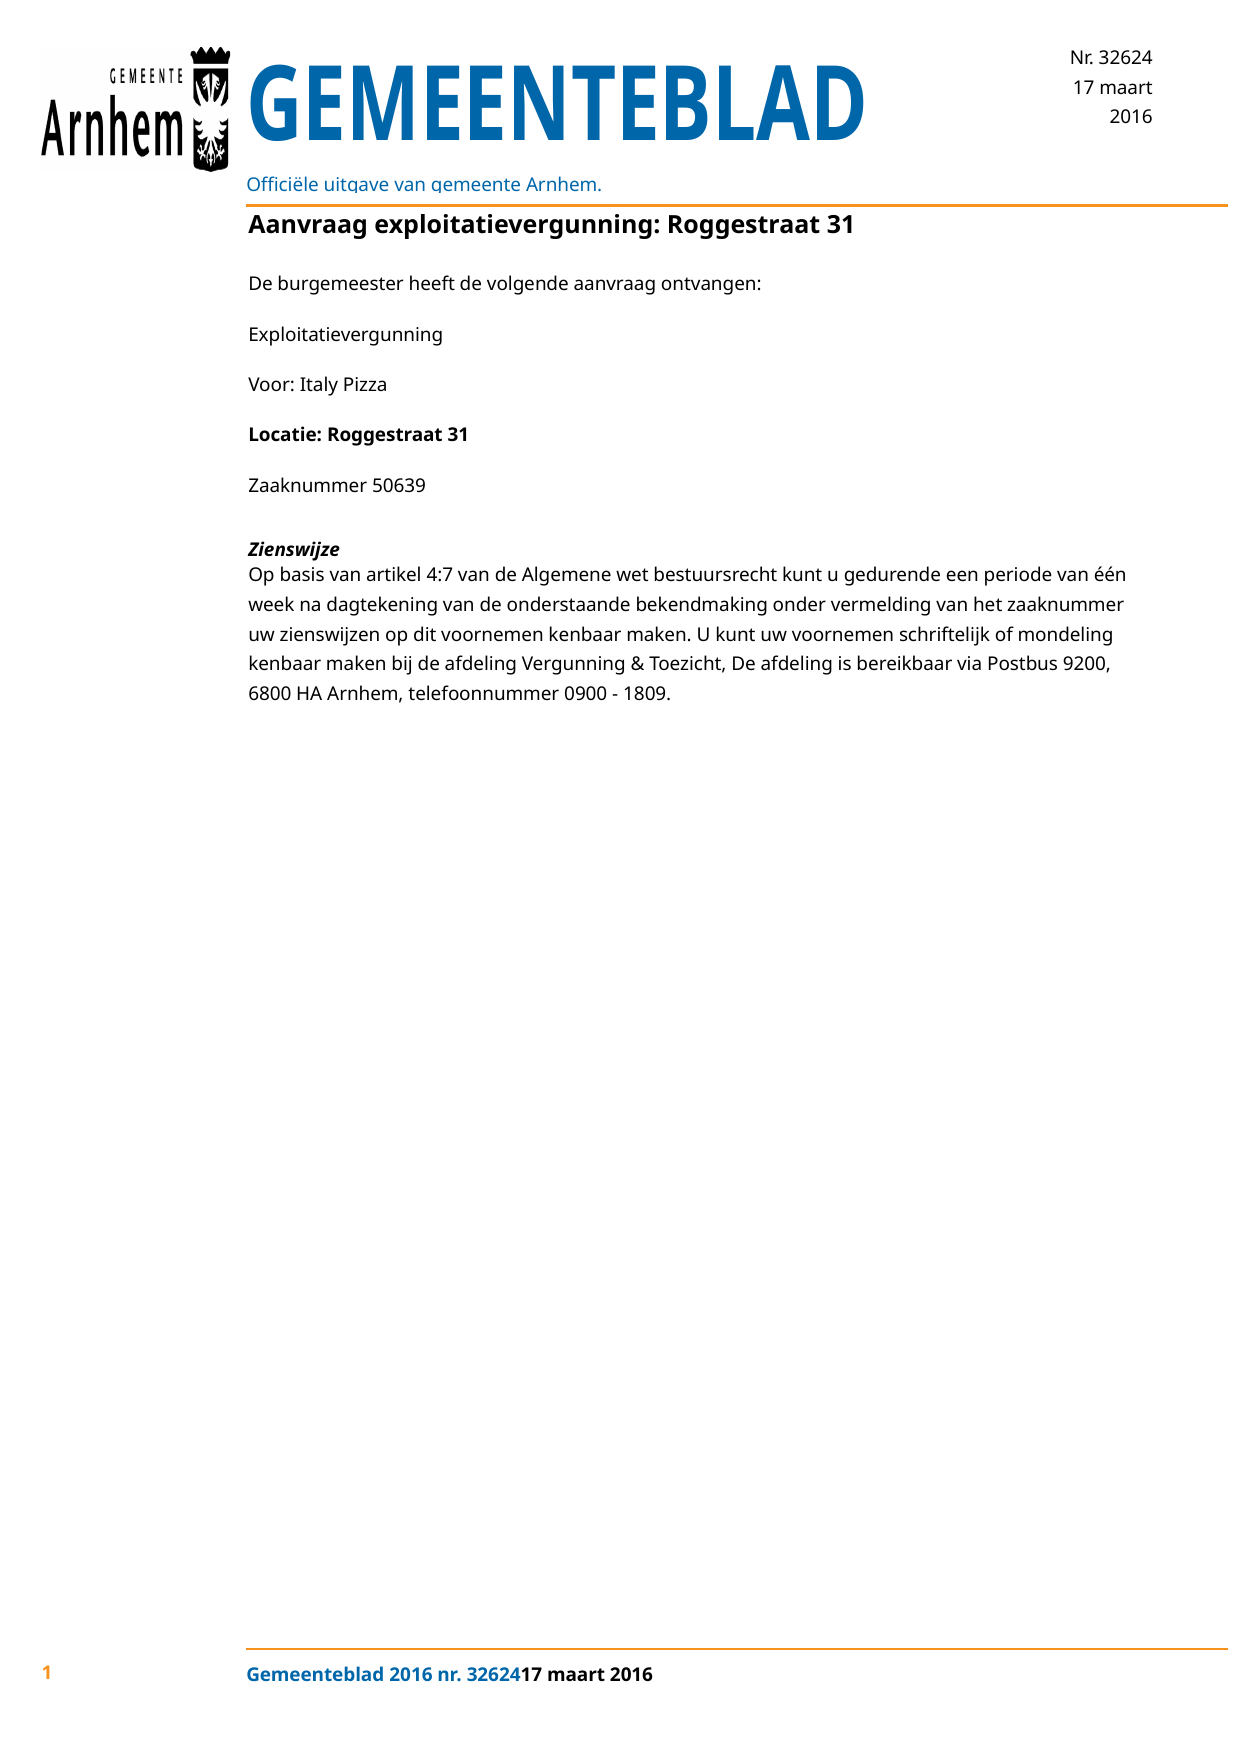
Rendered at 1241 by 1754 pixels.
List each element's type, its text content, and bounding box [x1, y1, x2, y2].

text Locatie: Roggestraat 31 [248, 422, 1152, 447]
text De burgemeester heeft de volgende aanvraag ontvangen: [248, 270, 1152, 296]
text Zaaknummer 50639 [248, 472, 1152, 498]
text Aanvraag exploitatievergunning: Roggestraat 31 [248, 207, 1152, 241]
text Voor: Italy Pizza [248, 371, 1152, 397]
text Exploitatievergunning [248, 321, 1152, 346]
text Op basis van artikel 4:7 van de Algemene wet bestuursrecht kunt u gedurende een periode van één week na dagtekening van de onderstaande bekendmaking onder vermelding van het zaaknummer uw zienswijzen op dit voornemen kenbaar maken. U kunt uw voornemen schriftelijk of mondeling kenbaar maken bij de afdeling Vergunning & Toezicht, De afdeling is bereikbaar via Postbus 9200, 6800 HA Arnhem, telefoonnummer 0900 - 1809. [248, 562, 1152, 706]
text Zienswijze [248, 536, 1152, 562]
picture [41, 47, 231, 172]
